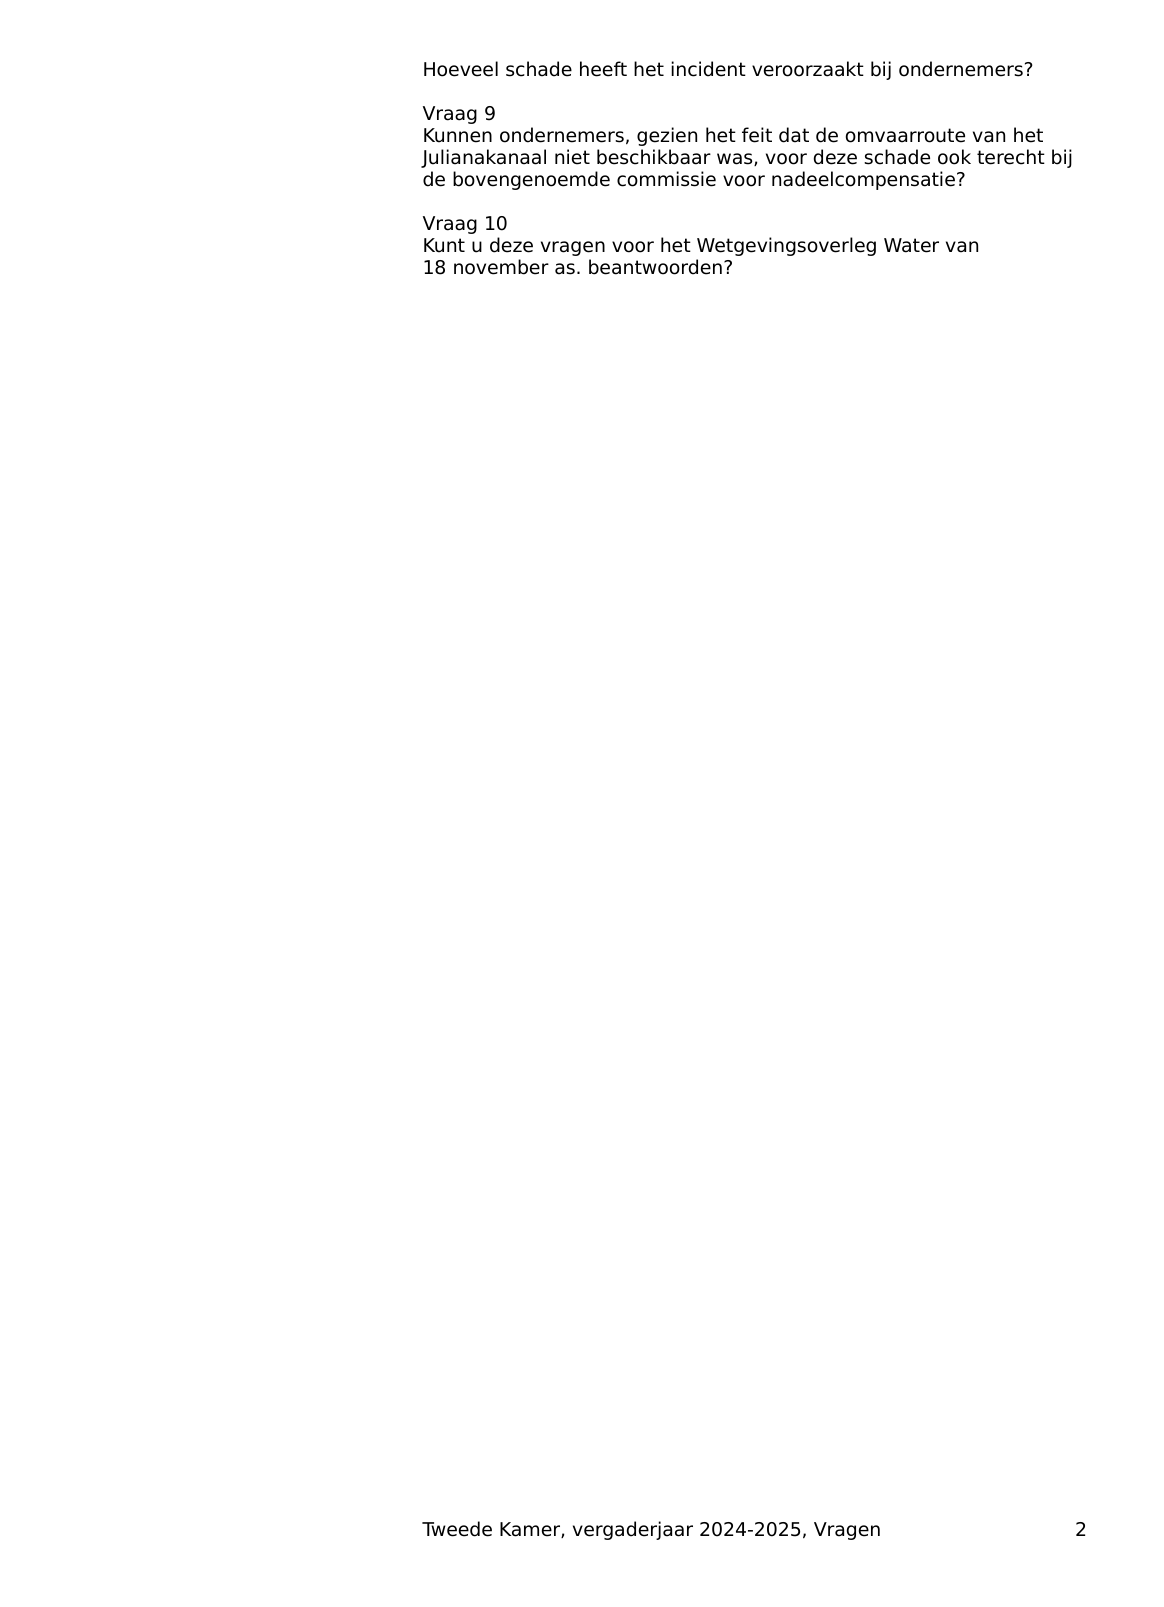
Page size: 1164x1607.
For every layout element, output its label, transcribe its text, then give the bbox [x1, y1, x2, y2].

text Kunnen ondernemers, gezien het feit dat de omvaarroute van het Julianakanaal niet beschikbaar was, voor deze schade ook terecht bij de bovengenoemde commissie voor nadeelcompensatie? [422, 125, 1087, 191]
text Kunt u deze vragen voor het Wetgevingsoverleg Water van 18 november as. beantwoorden? [422, 235, 1087, 279]
text Hoeveel schade heeft het incident veroorzaakt bij ondernemers? [422, 59, 1087, 81]
text Vraag 10 [422, 213, 1087, 235]
text Vraag 9 [422, 103, 1087, 125]
